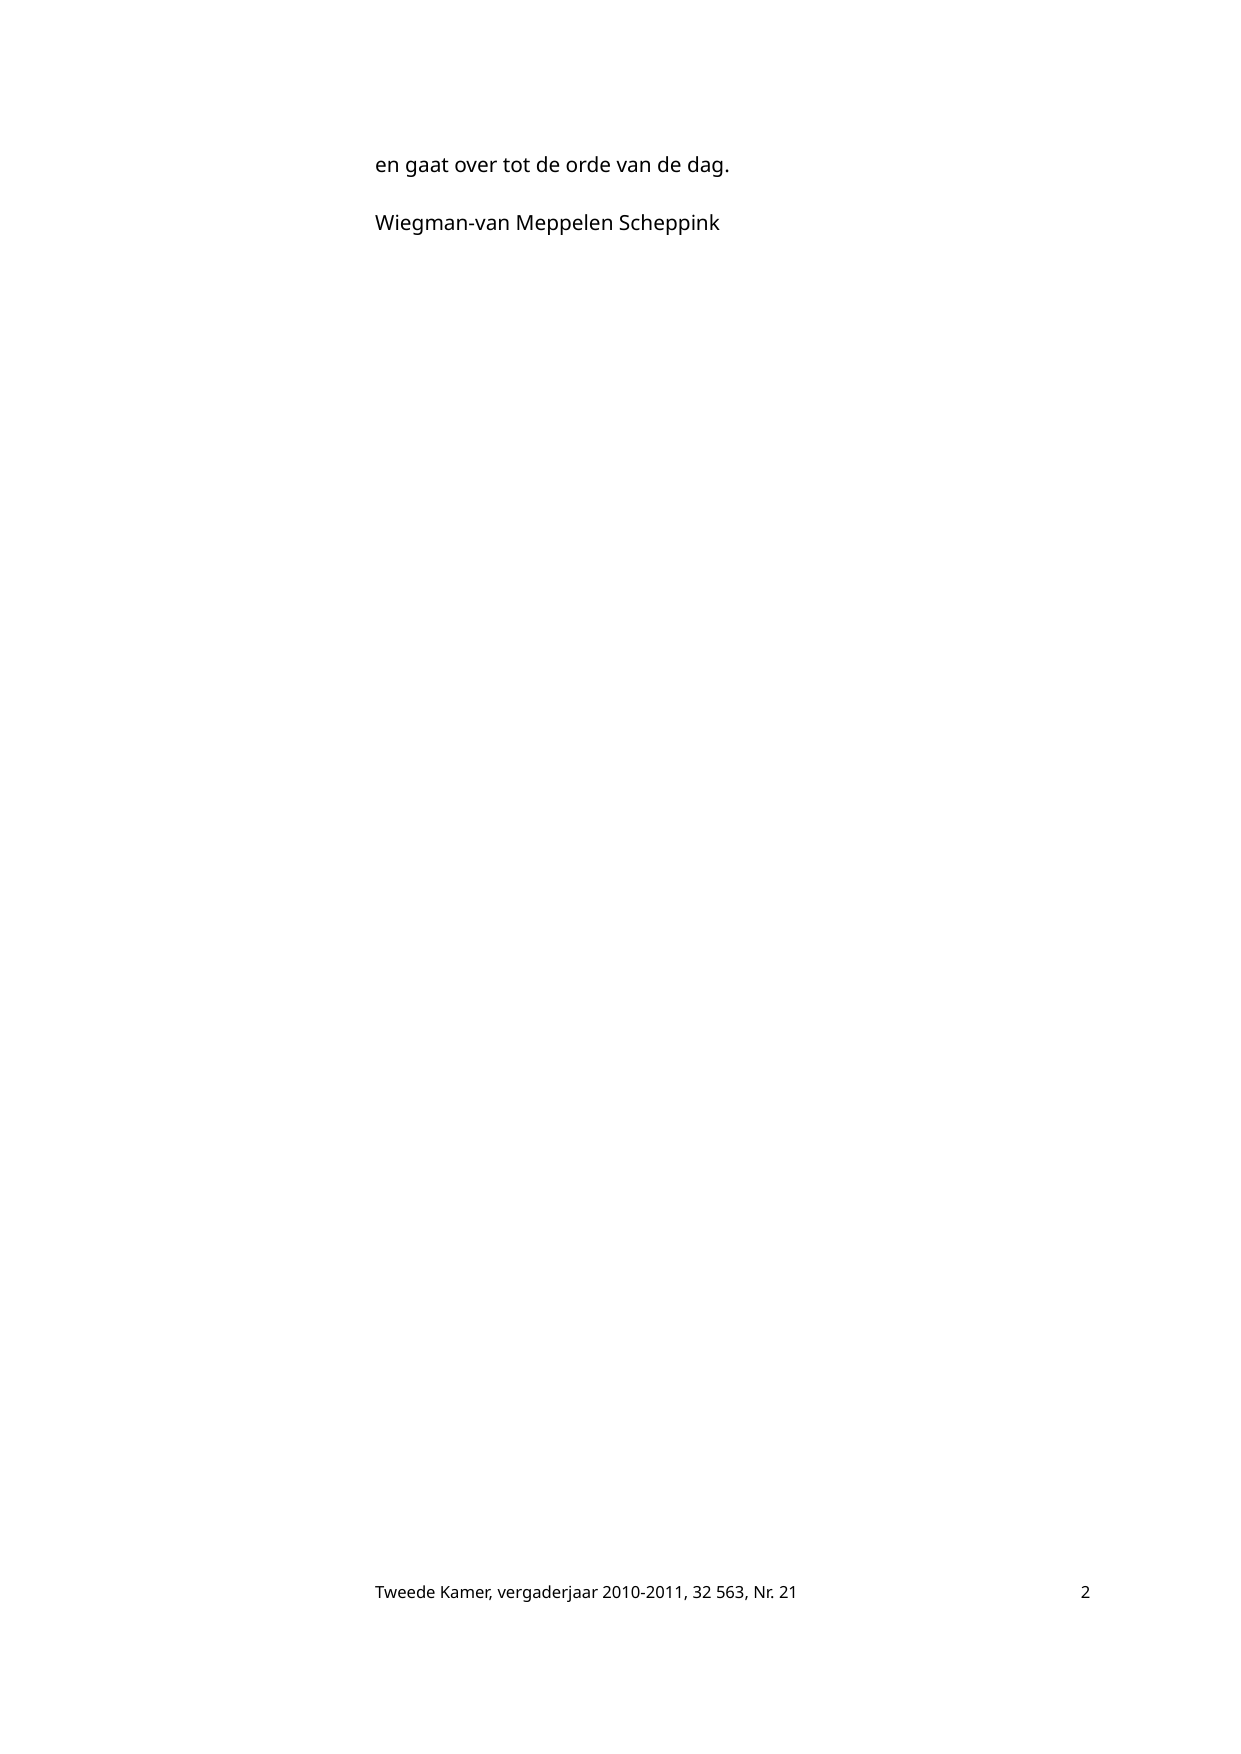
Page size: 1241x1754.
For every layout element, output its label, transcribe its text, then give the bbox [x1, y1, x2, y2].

text Wiegman-van Meppelen Scheppink [375, 208, 1090, 237]
text en gaat over tot de orde van de dag. [375, 150, 1090, 178]
